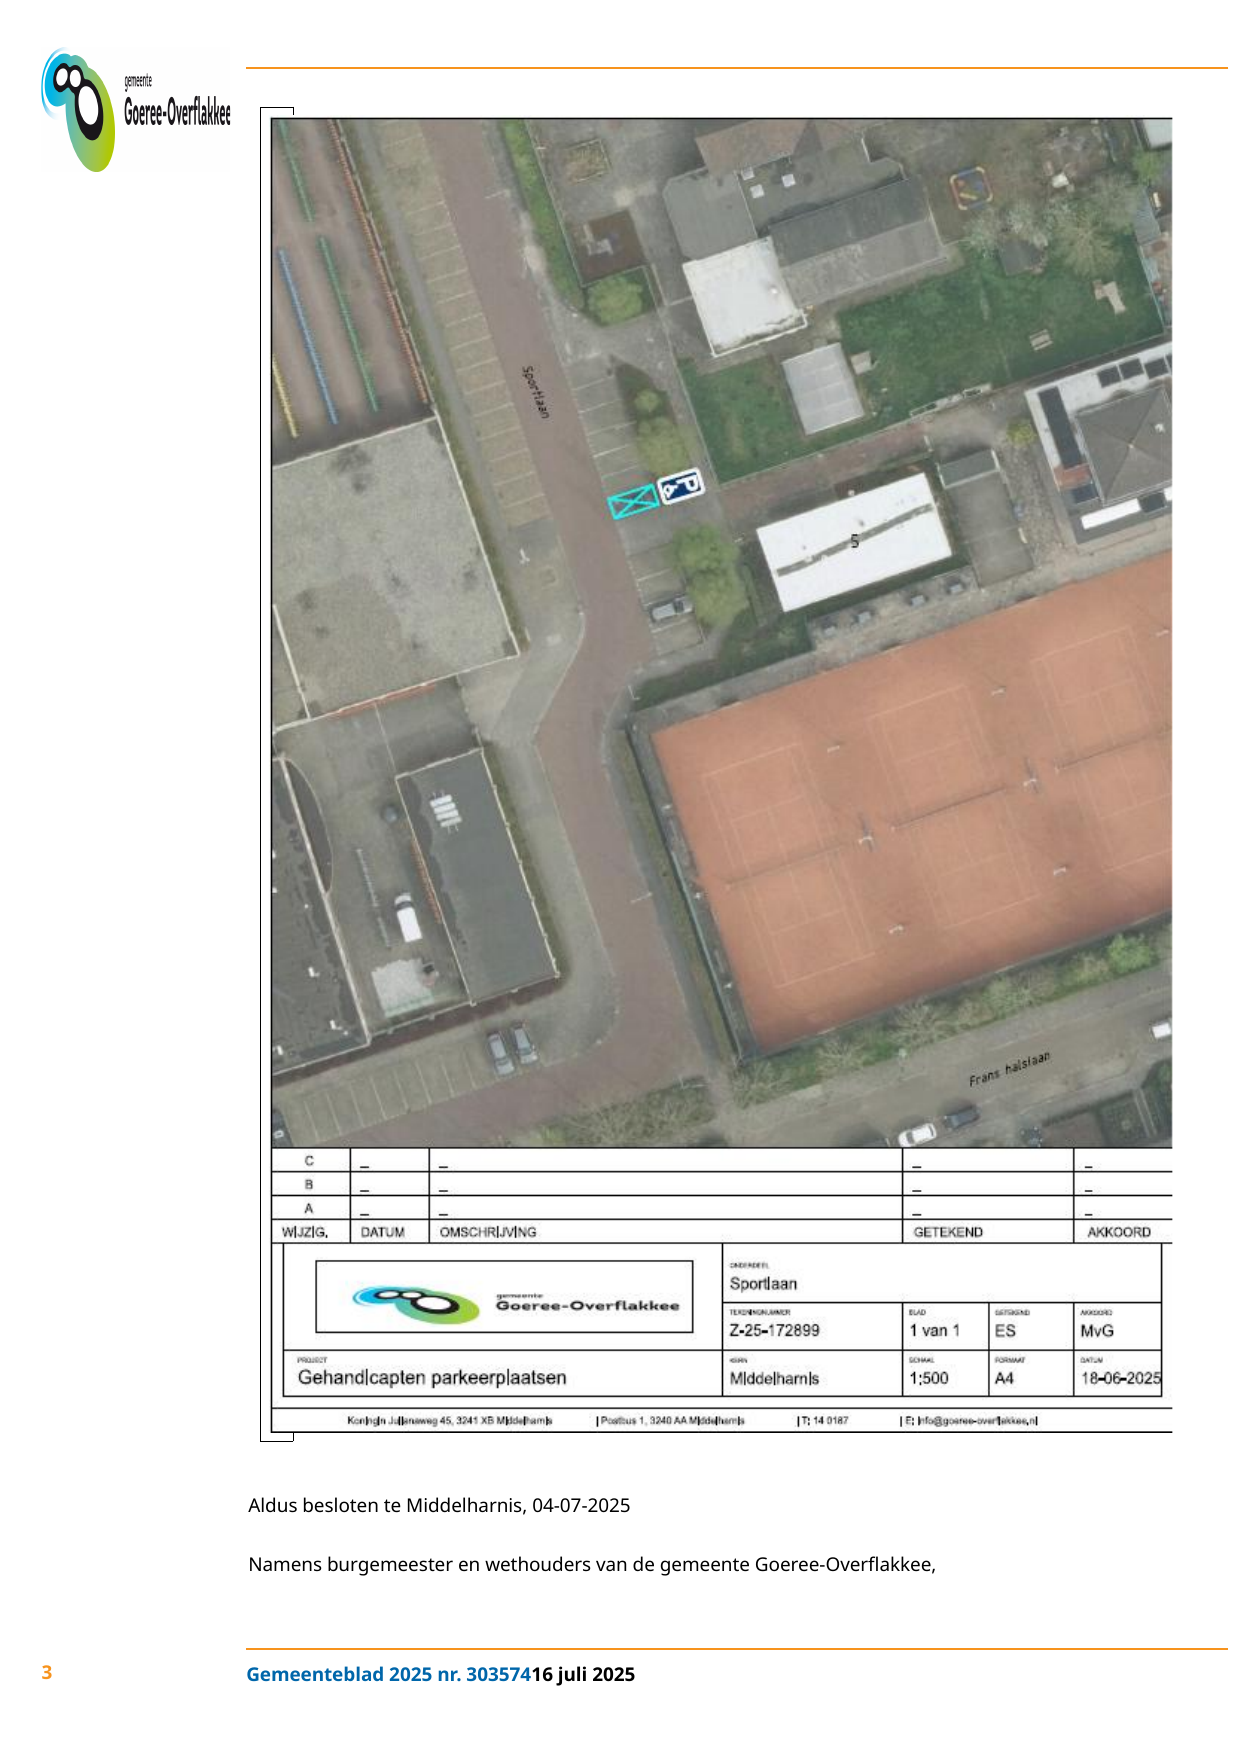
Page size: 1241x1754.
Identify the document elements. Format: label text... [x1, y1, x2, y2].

picture [41, 47, 231, 172]
text Aldus besloten te Middelharnis, 04-07-2025 [248, 1492, 1152, 1518]
text Namens burgemeester en wethouders van de gemeente Goeree-Overflakkee, [248, 1551, 1152, 1577]
picture [268, 115, 1173, 1433]
